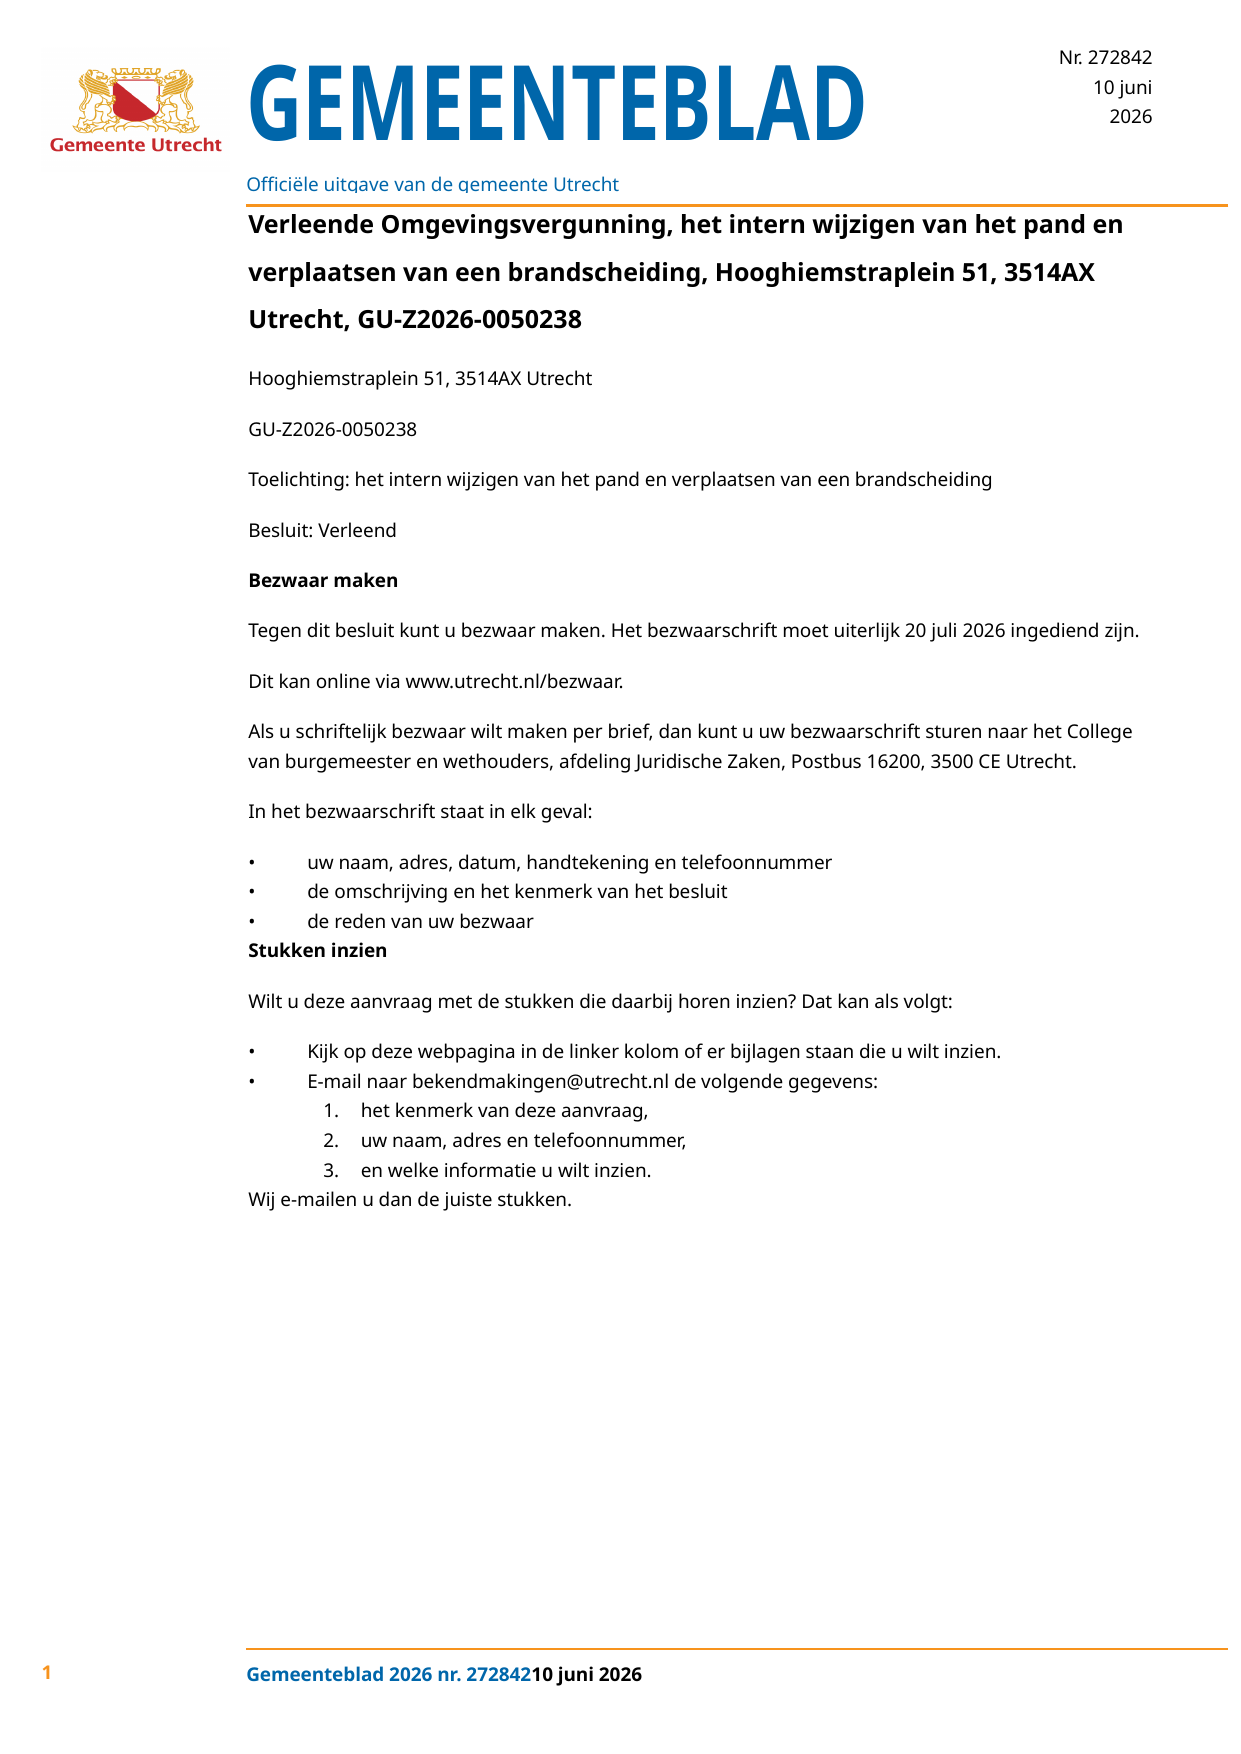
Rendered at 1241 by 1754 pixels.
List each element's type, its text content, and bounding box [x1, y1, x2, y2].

text Als u schriftelijk bezwaar wilt maken per brief, dan kunt u uw bezwaarschrift sturen naar het College van burgemeester en wethouders, afdeling Juridische Zaken, Postbus 16200, 3500 CE Utrecht. [248, 718, 1152, 774]
list en welke informatie u wilt inzien. [323, 1157, 1152, 1182]
text Tegen dit besluit kunt u bezwaar maken. Het bezwaarschrift moet uiterlijk 20 juli 2026 ingediend zijn. [248, 618, 1152, 643]
list uw naam, adres en telefoonnummer, [323, 1127, 1152, 1153]
list E-mail naar bekendmakingen@utrecht.nl de volgende gegevens: [248, 1068, 1152, 1094]
text Wilt u deze aanvraag met de stukken die daarbij horen inzien? Dat kan als volgt: [248, 988, 1152, 1014]
picture [41, 47, 231, 172]
text Wij e-mailen u dan de juiste stukken. [248, 1186, 1152, 1212]
list de reden van uw bezwaar [248, 908, 1152, 934]
text Dit kan online via www.utrecht.nl/bezwaar. [248, 668, 1152, 694]
text Stukken inzien [248, 938, 1152, 963]
text Toelichting: het intern wijzigen van het pand en verplaatsen van een brandscheiding [248, 466, 1152, 492]
list uw naam, adres, datum, handtekening en telefoonnummer [248, 849, 1152, 874]
text Bezwaar maken [248, 567, 1152, 593]
text In het bezwaarschrift staat in elk geval: [248, 798, 1152, 824]
list het kenmerk van deze aanvraag, [323, 1098, 1152, 1123]
list de omschrijving en het kenmerk van het besluit [248, 878, 1152, 904]
text GU-Z2026-0050238 [248, 416, 1152, 442]
list Kijk op deze webpagina in de linker kolom of er bijlagen staan die u wilt inzien. [248, 1038, 1152, 1064]
text Hooghiemstraplein 51, 3514AX Utrecht [248, 366, 1152, 391]
text Verleende Omgevingsvergunning, het intern wijzigen van het pand en verplaatsen van een brandscheiding, Hooghiemstraplein 51, 3514AX Utrecht, GU-Z2026-0050238 [248, 207, 1152, 336]
text Besluit: Verleend [248, 517, 1152, 542]
